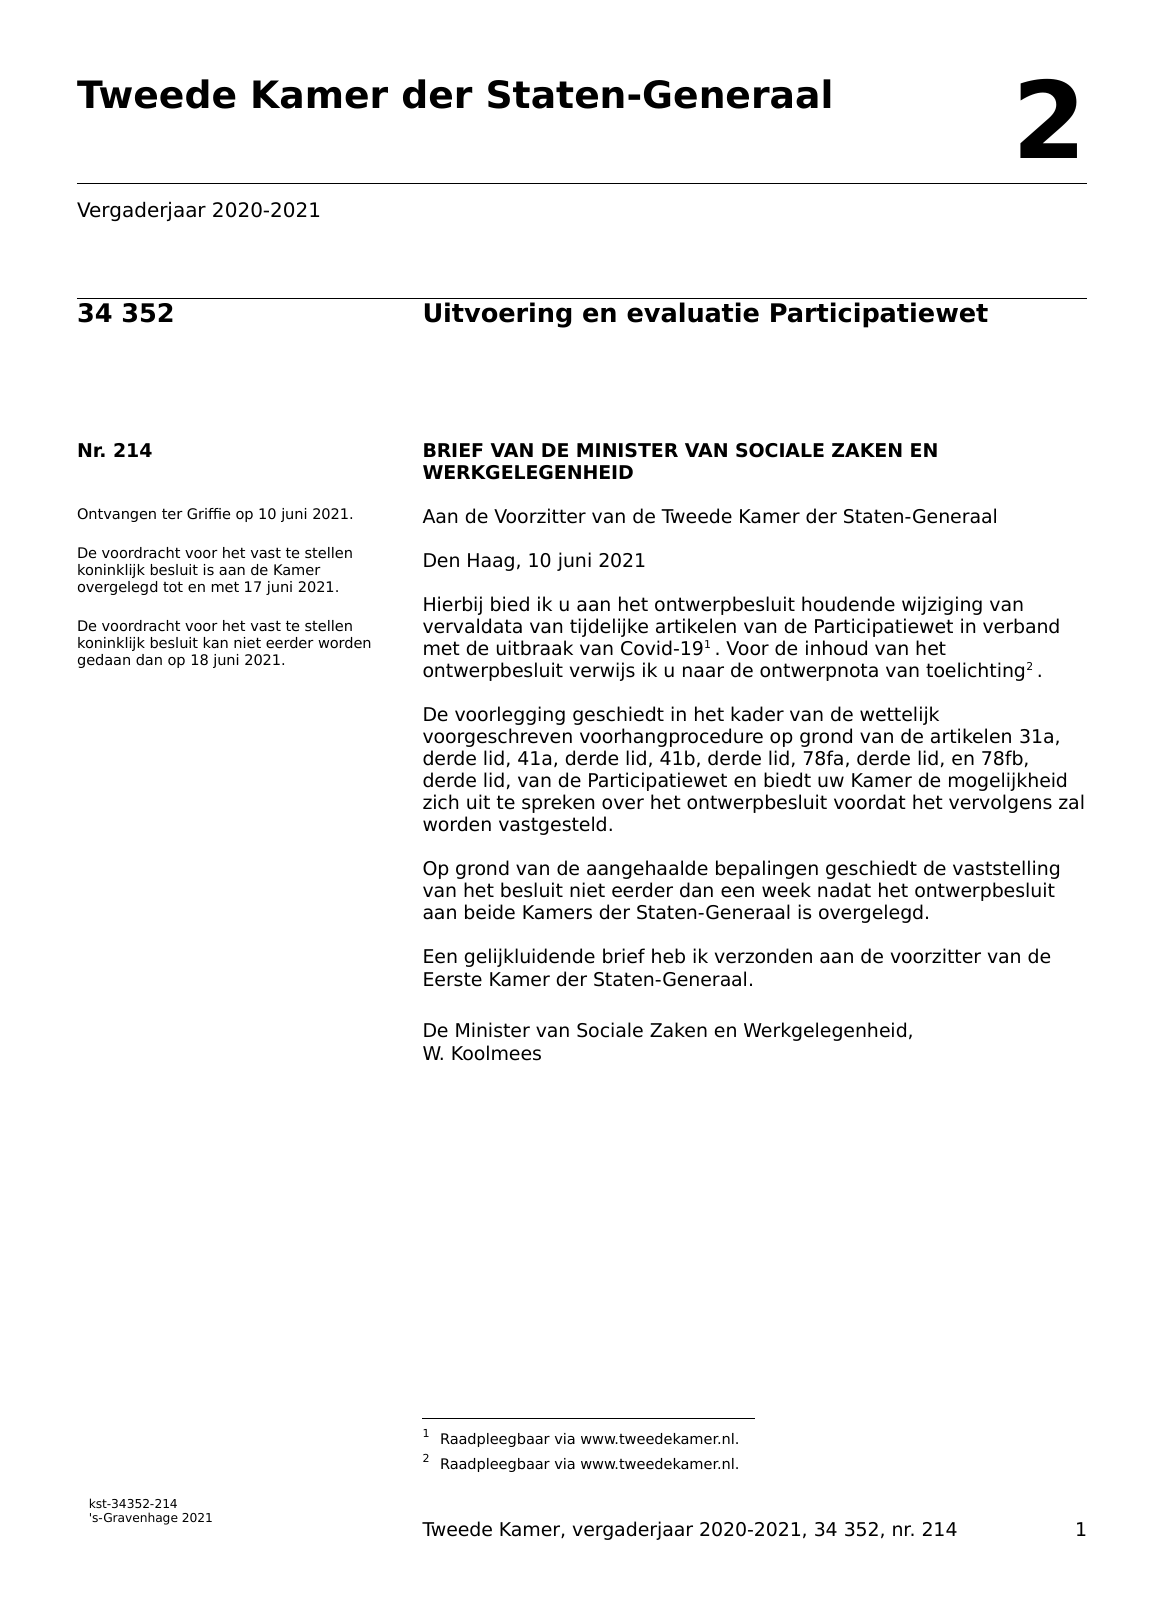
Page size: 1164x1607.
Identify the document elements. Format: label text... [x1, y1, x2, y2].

text De voordracht voor het vast te stellen koninklijk besluit is aan de Kamer overgelegd tot en met 17 juni 2021. [77, 545, 399, 596]
text Ontvangen ter Griffie op 10 juni 2021. [77, 506, 399, 523]
text Hierbij bied ik u aan het ontwerpbesluit houdende wijziging van vervaldata van tijdelijke artikelen van de Participatiewet in verband met de uitbraak van Covid-19. Voor de inhoud van het ontwerpbesluit verwijs ik u naar de ontwerpnota van toelichting. [422, 594, 1087, 682]
table_header Tweede Kamer der Staten-Generaal [77, 59, 886, 183]
text [77, 596, 399, 618]
table_header 2 [886, 59, 1087, 183]
subtitle 34 352 Uitvoering en evaluatie Participatiewet [77, 299, 1087, 329]
text kst-34352-214 [88, 1497, 323, 1511]
table_cell Vergaderjaar 2020-2021 [77, 184, 1087, 298]
subtitle Nr. 214 BRIEF VAN DE MINISTER VAN SOCIALE ZAKEN EN WERKGELEGENHEID [77, 440, 1087, 484]
text Aan de Voorzitter van de Tweede Kamer der Staten-Generaal [422, 506, 1087, 528]
text De Minister van Sociale Zaken en Werkgelegenheid, W. Koolmees [422, 1020, 1087, 1064]
text 's-Gravenhage 2021 [88, 1511, 323, 1525]
text Den Haag, 10 juni 2021 [422, 550, 1087, 572]
text Een gelijkluidende brief heb ik verzonden aan de voorzitter van de Eerste Kamer der Staten-Generaal. [422, 946, 1087, 990]
text De voorlegging geschiedt in het kader van de wettelijk voorgeschreven voorhangprocedure op grond van de artikelen 31a, derde lid, 41a, derde lid, 41b, derde lid, 78fa, derde lid, en 78fb, derde lid, van de Participatiewet en biedt uw Kamer de mogelijkheid zich uit te spreken over het ontwerpbesluit voordat het vervolgens zal worden vastgesteld. [422, 704, 1087, 836]
text De voordracht voor het vast te stellen koninklijk besluit kan niet eerder worden gedaan dan op 18 juni 2021. [77, 618, 399, 668]
text Op grond van de aangehaalde bepalingen geschiedt de vaststelling van het besluit niet eerder dan een week nadat het ontwerpbesluit aan beide Kamers der Staten-Generaal is overgelegd. [422, 858, 1087, 924]
text Raadpleegbaar via www.tweedekamer.nl. [422, 1427, 1087, 1449]
text Raadpleegbaar via www.tweedekamer.nl. [422, 1452, 1087, 1474]
text [77, 523, 399, 545]
